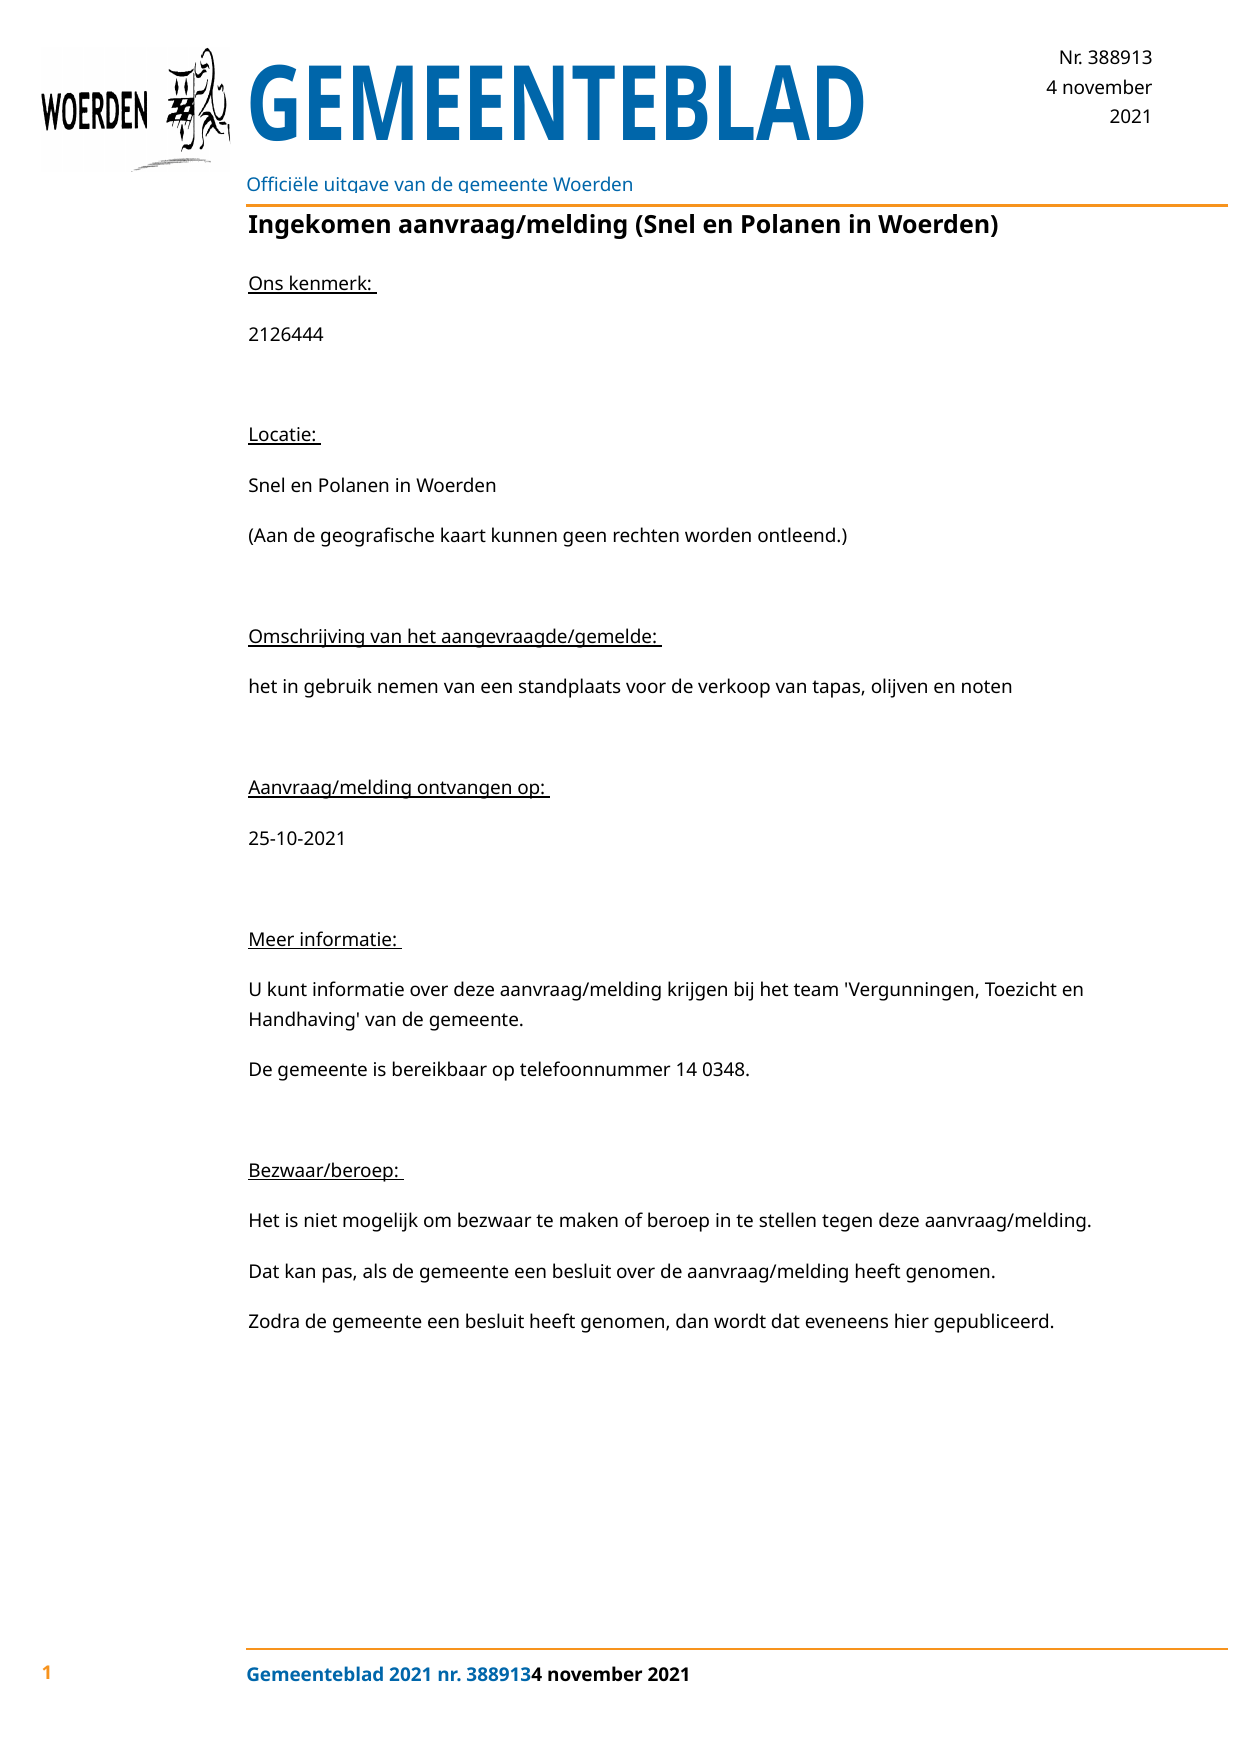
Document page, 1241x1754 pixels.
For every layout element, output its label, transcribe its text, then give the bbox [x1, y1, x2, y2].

text 25-10-2021 [248, 825, 1152, 851]
text Meer informatie: [248, 926, 1152, 951]
text Het is niet mogelijk om bezwaar te maken of beroep in te stellen tegen deze aanvraag/melding. [248, 1207, 1152, 1233]
text Aanvraag/melding ontvangen op: [248, 774, 1152, 800]
text Ingekomen aanvraag/melding (Snel en Polanen in Woerden) [248, 207, 1152, 241]
text Ons kenmerk: [248, 270, 1152, 296]
picture [41, 47, 231, 172]
text U kunt informatie over deze aanvraag/melding krijgen bij het team 'Vergunningen, Toezicht en Handhaving' van de gemeente. [248, 976, 1152, 1031]
text De gemeente is bereikbaar op telefoonnummer 14 0348. [248, 1056, 1152, 1082]
text het in gebruik nemen van een standplaats voor de verkoop van tapas, olijven en noten [248, 674, 1152, 699]
text Bezwaar/beroep: [248, 1157, 1152, 1183]
text Zodra de gemeente een besluit heeft genomen, dan wordt dat eveneens hier gepubliceerd. [248, 1308, 1152, 1334]
text Locatie: [248, 422, 1152, 447]
text Dat kan pas, als de gemeente een besluit over de aanvraag/melding heeft genomen. [248, 1258, 1152, 1283]
text Omschrijving van het aangevraagde/gemelde: [248, 623, 1152, 649]
text 2126444 [248, 321, 1152, 346]
text (Aan de geografische kaart kunnen geen rechten worden ontleend.) [248, 522, 1152, 548]
text Snel en Polanen in Woerden [248, 472, 1152, 498]
